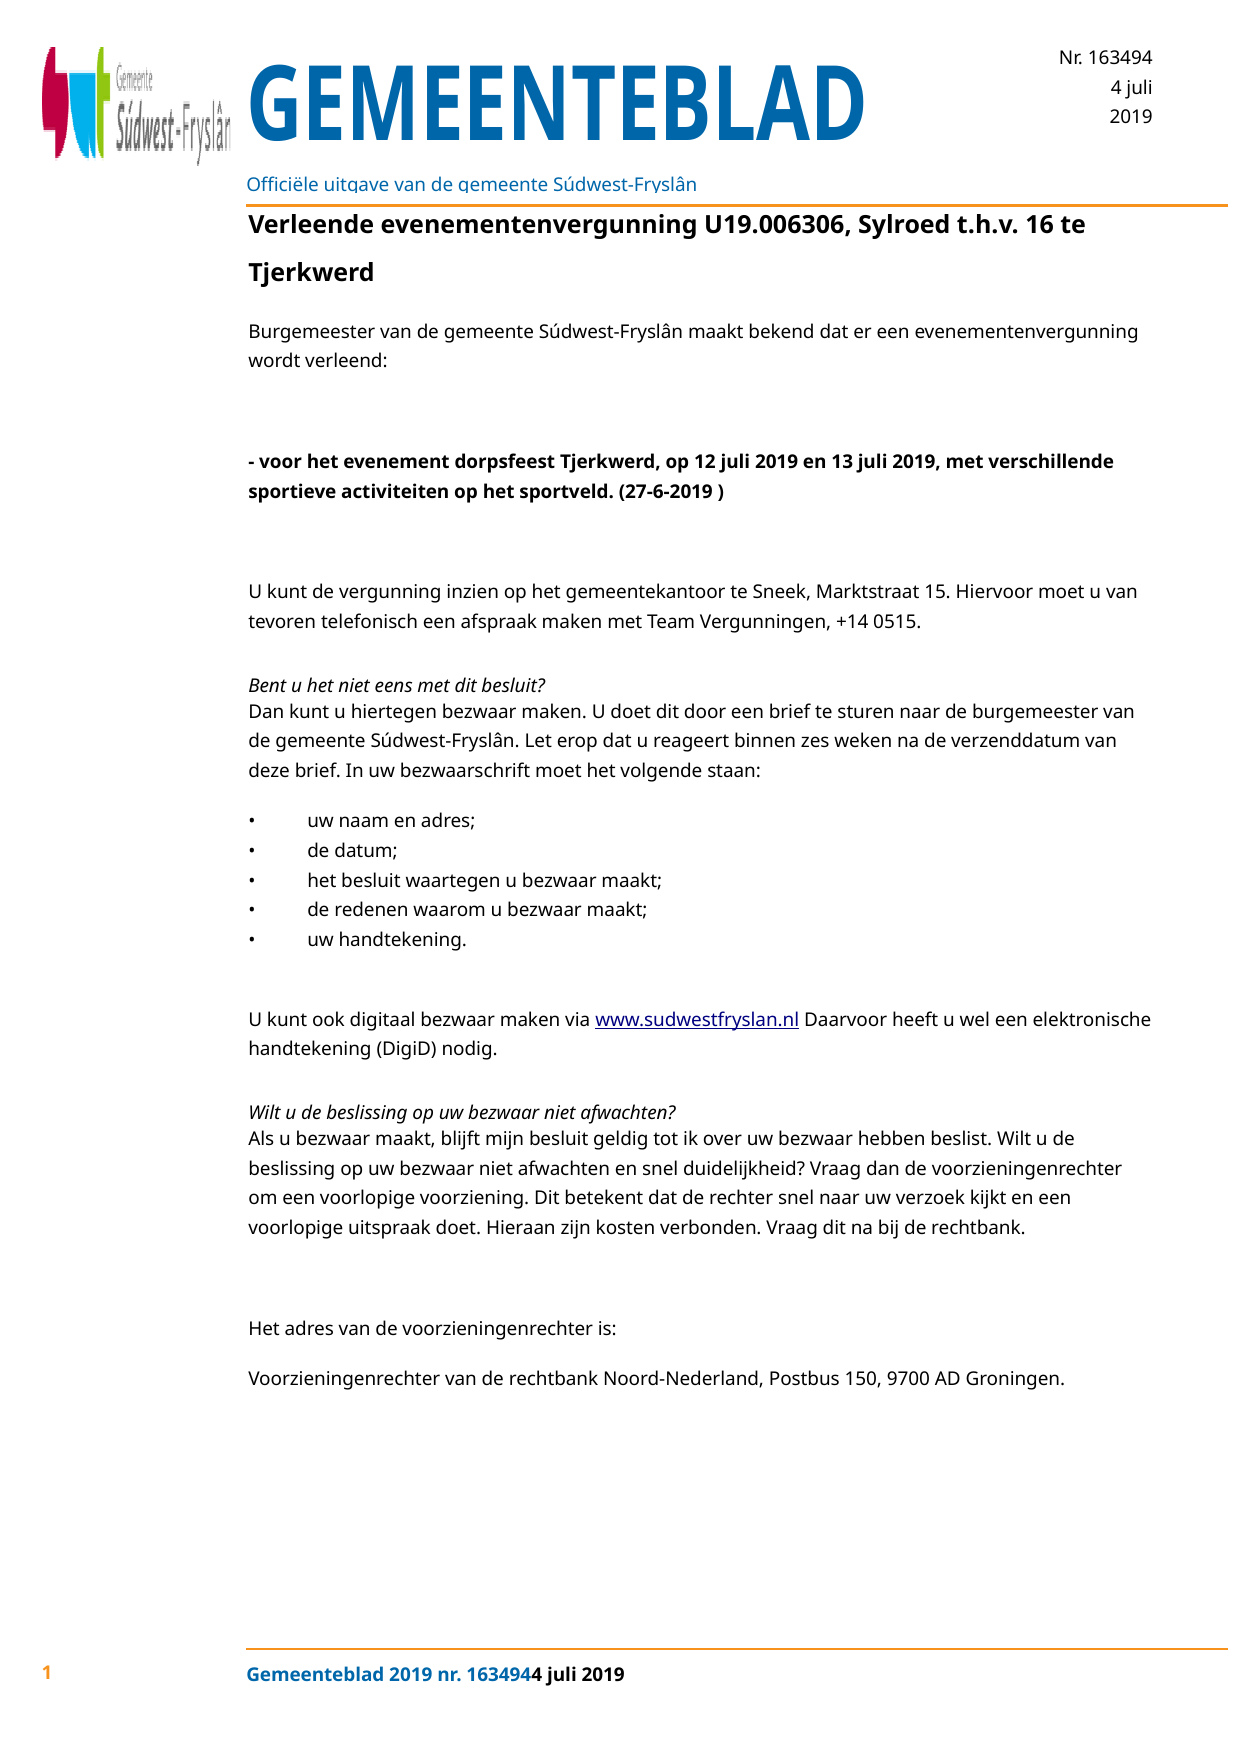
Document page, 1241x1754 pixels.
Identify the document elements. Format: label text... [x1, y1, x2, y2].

text U kunt ook digitaal bezwaar maken via www.sudwestfryslan.nl Daarvoor heeft u wel een elektronische handtekening (DigiD) nodig. [248, 1006, 1152, 1061]
text Als u bezwaar maakt, blijft mijn besluit geldig tot ik over uw bezwaar hebben beslist. Wilt u de beslissing op uw bezwaar niet afwachten en snel duidelijkheid? Vraag dan de voorzieningenrechter om een voorlopige voorziening. Dit betekent dat de rechter snel naar uw verzoek kijkt en een voorlopige uitspraak doet. Hieraan zijn kosten verbonden. Vraag dit na bij de rechtbank. [248, 1125, 1152, 1240]
list de datum; [248, 837, 1152, 863]
text Verleende evenementenvergunning U19.006306, Sylroed t.h.v. 16 te Tjerkwerd [248, 207, 1152, 288]
list uw handtekening. [248, 926, 1152, 952]
picture [41, 47, 231, 172]
text Voorzieningenrechter van de rechtbank Noord-Nederland, Postbus 150, 9700 AD Groningen. [248, 1365, 1152, 1391]
list de redenen waarom u bezwaar maakt; [248, 896, 1152, 922]
text U kunt de vergunning inzien op het gemeentekantoor te Sneek, Marktstraat 15. Hiervoor moet u van tevoren telefonisch een afspraak maken met Team Vergunningen, +14 0515. [248, 579, 1152, 634]
text Wilt u de beslissing op uw bezwaar niet afwachten? [248, 1099, 1152, 1125]
text Bent u het niet eens met dit besluit? [248, 672, 1152, 698]
text - voor het evenement dorpsfeest Tjerkwerd, op 12 juli 2019 en 13 juli 2019, met verschillende sportieve activiteiten op het sportveld. (27-6-2019 ) [248, 448, 1152, 504]
text Burgemeester van de gemeente Súdwest-Fryslân maakt bekend dat er een evenementenvergunning wordt verleend: [248, 318, 1152, 373]
text Dan kunt u hiertegen bezwaar maken. U doet dit door een brief te sturen naar de burgemeester van de gemeente Súdwest-Fryslân. Let erop dat u reageert binnen zes weken na de verzenddatum van deze brief. In uw bezwaarschrift moet het volgende staan: [248, 698, 1152, 783]
text Het adres van de voorzieningenrechter is: [248, 1315, 1152, 1341]
list het besluit waartegen u bezwaar maakt; [248, 867, 1152, 892]
list uw naam en adres; [248, 808, 1152, 833]
